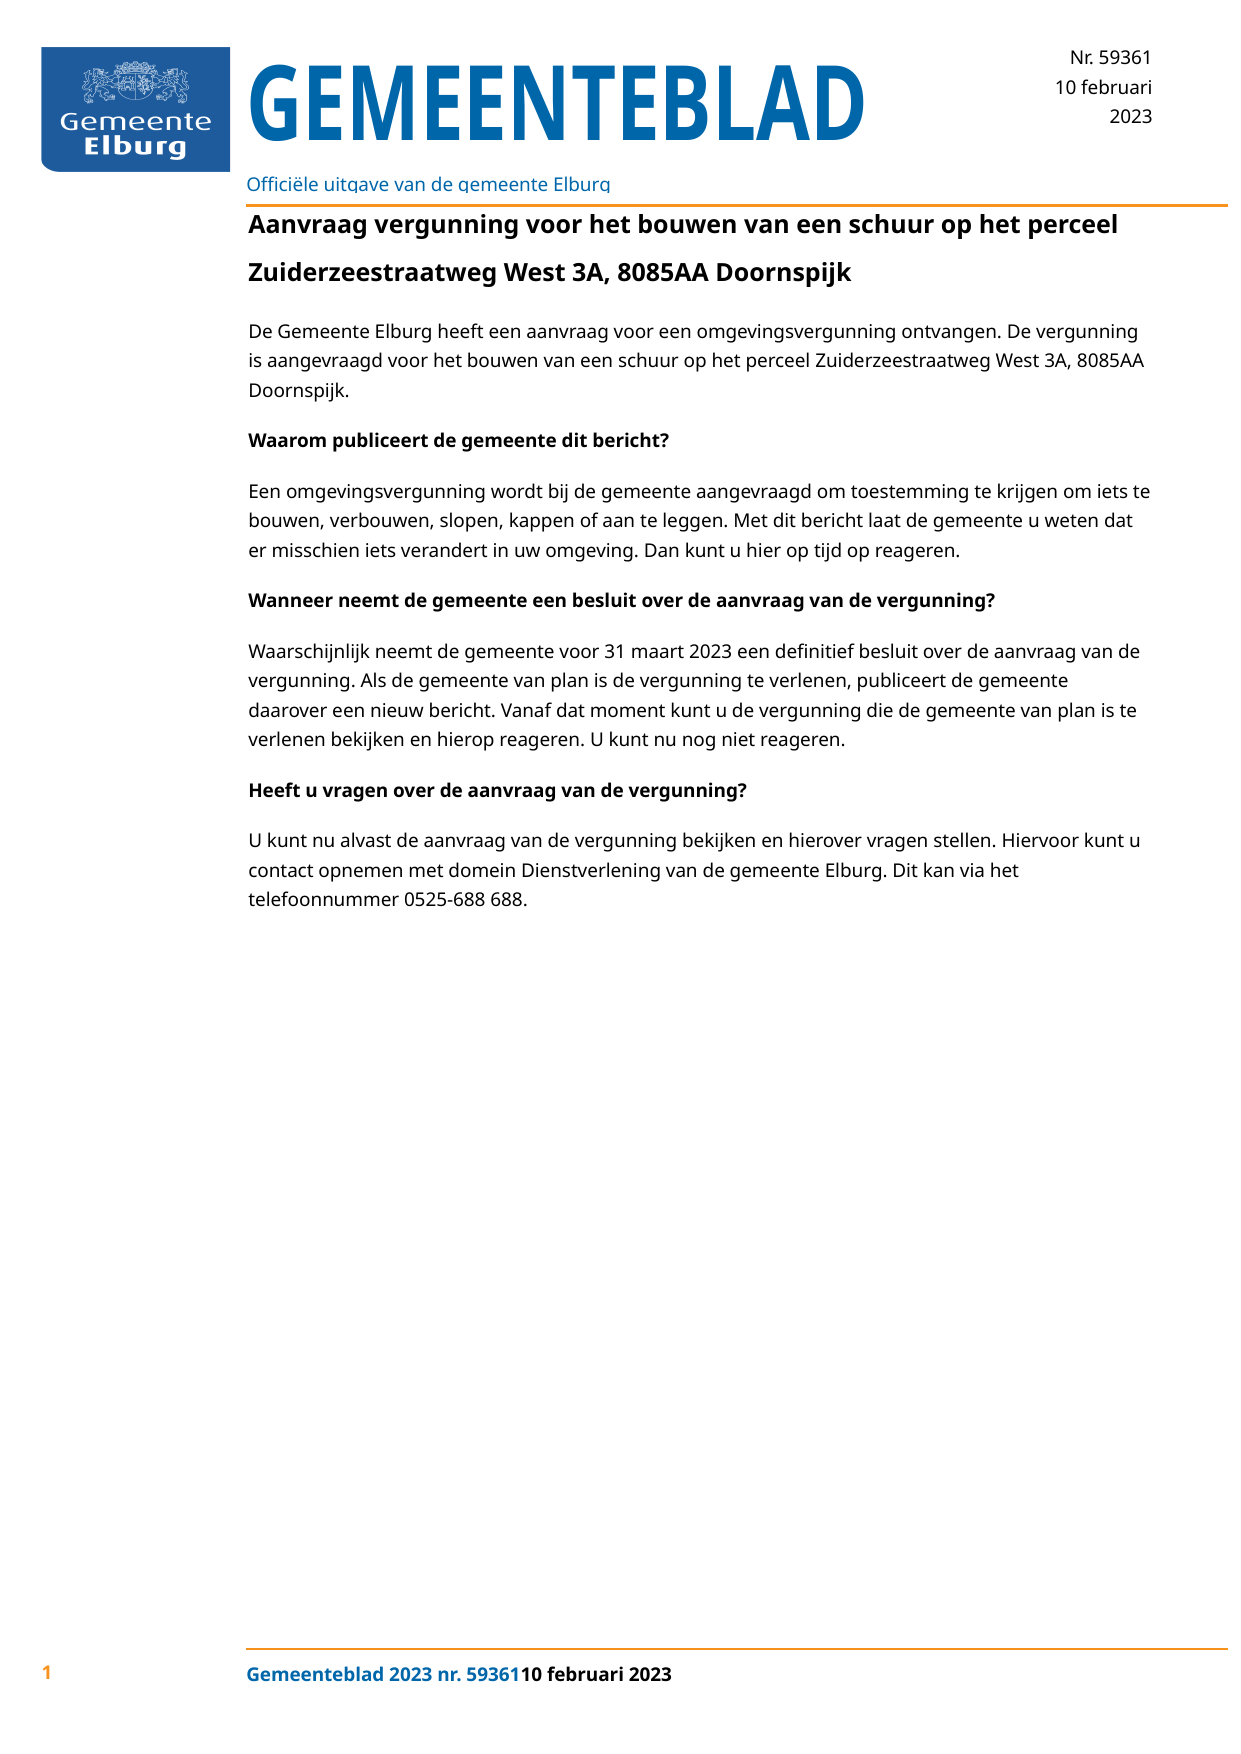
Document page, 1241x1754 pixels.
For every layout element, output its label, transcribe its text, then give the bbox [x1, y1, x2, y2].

picture [41, 47, 231, 172]
text De Gemeente Elburg heeft een aanvraag voor een omgevingsvergunning ontvangen. De vergunning is aangevraagd voor het bouwen van een schuur op het perceel Zuiderzeestraatweg West 3A, 8085AA Doornspijk. [248, 318, 1152, 403]
text Wanneer neemt de gemeente een besluit over de aanvraag van de vergunning? [248, 587, 1152, 613]
text Waarschijnlijk neemt de gemeente voor 31 maart 2023 een definitief besluit over de aanvraag van de vergunning. Als de gemeente van plan is de vergunning te verlenen, publiceert de gemeente daarover een nieuw bericht. Vanaf dat moment kunt u de vergunning die de gemeente van plan is te verlenen bekijken en hierop reageren. U kunt nu nog niet reageren. [248, 638, 1152, 752]
text Aanvraag vergunning voor het bouwen van een schuur op het perceel Zuiderzeestraatweg West 3A, 8085AA Doornspijk [248, 207, 1152, 288]
text U kunt nu alvast de aanvraag van de vergunning bekijken en hierover vragen stellen. Hiervoor kunt u contact opnemen met domein Dienstverlening van de gemeente Elburg. Dit kan via het telefoonnummer 0525-688 688. [248, 827, 1152, 912]
text Waarom publiceert de gemeente dit bericht? [248, 427, 1152, 453]
text Heeft u vragen over de aanvraag van de vergunning? [248, 777, 1152, 803]
text Een omgevingsvergunning wordt bij de gemeente aangevraagd om toestemming te krijgen om iets te bouwen, verbouwen, slopen, kappen of aan te leggen. Met dit bericht laat de gemeente u weten dat er misschien iets verandert in uw omgeving. Dan kunt u hier op tijd op reageren. [248, 478, 1152, 563]
